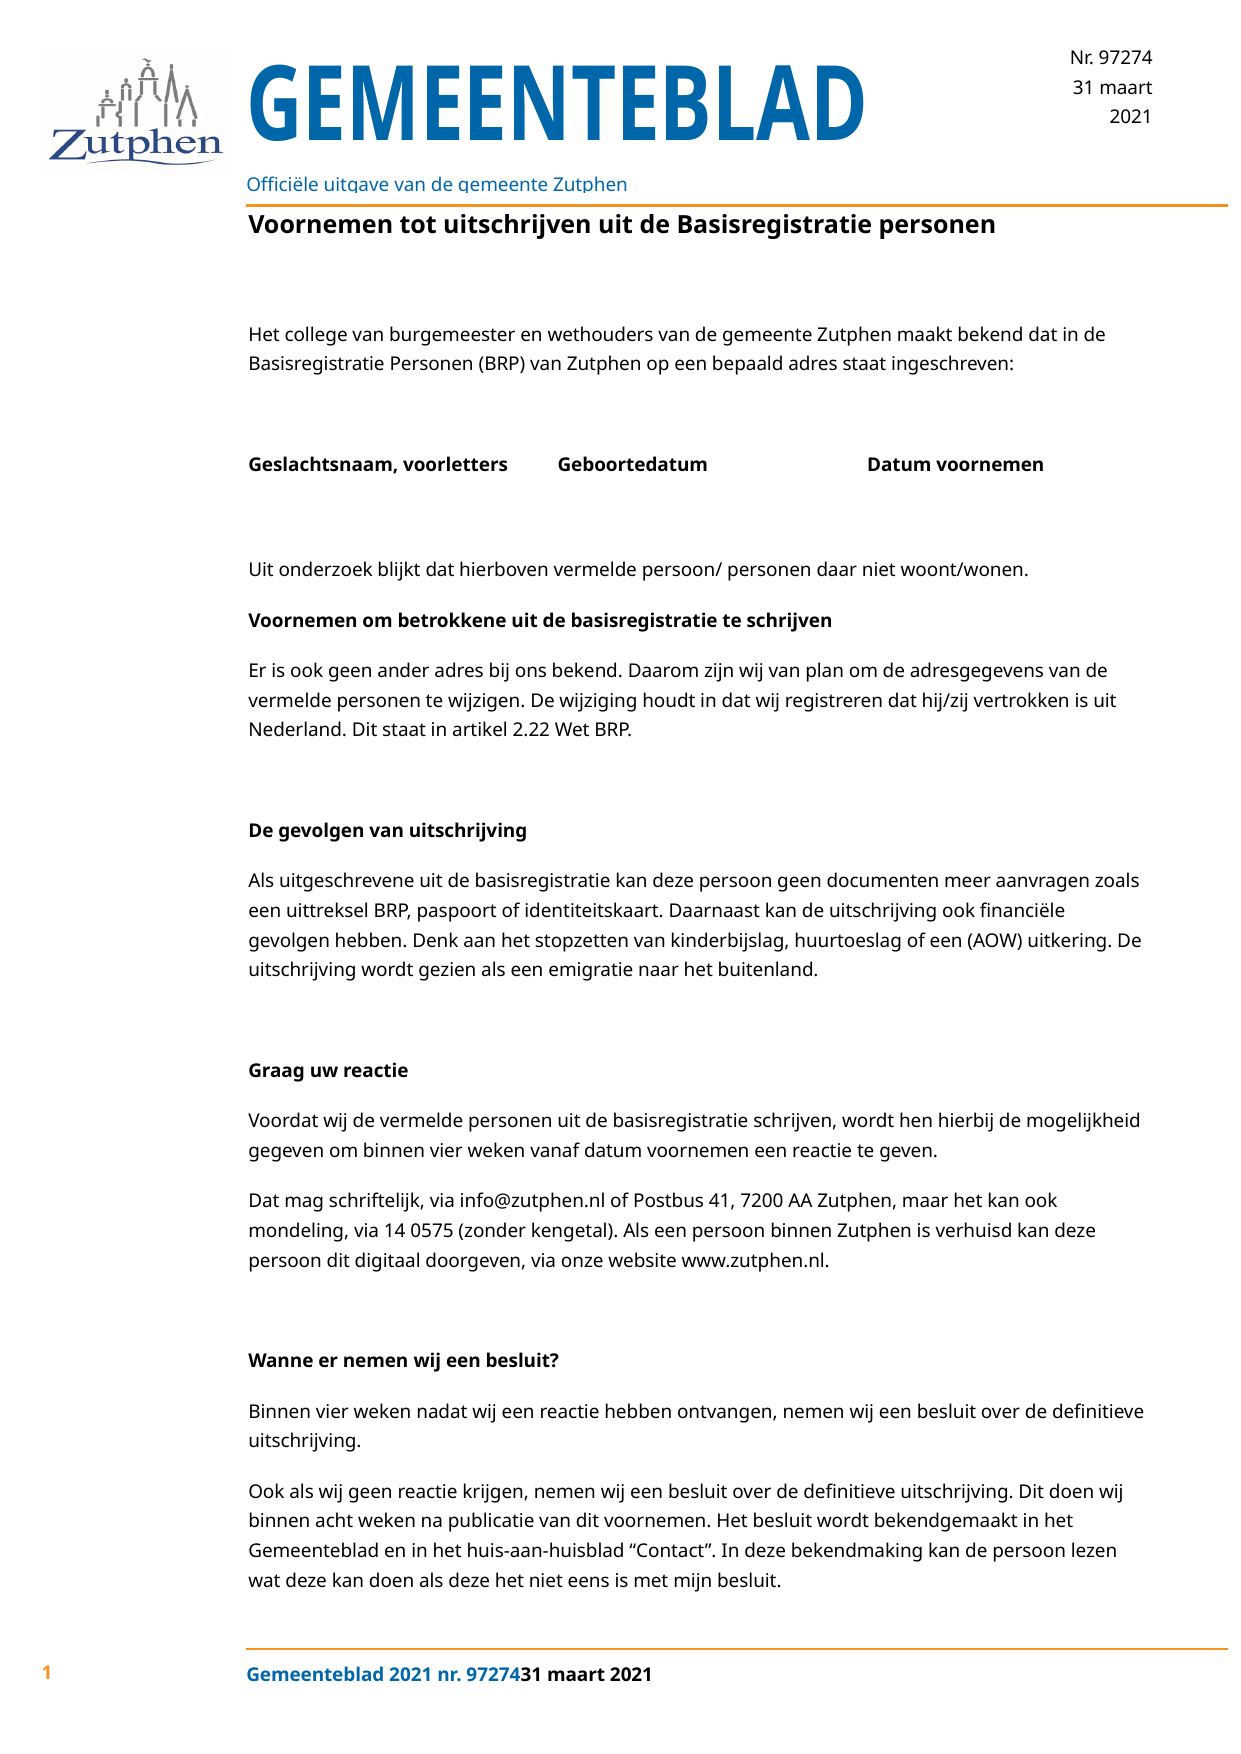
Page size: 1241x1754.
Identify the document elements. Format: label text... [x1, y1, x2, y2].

text Dat mag schriftelijk, via info@zutphen.nl of Postbus 41, 7200 AA Zutphen, maar het kan ook mondeling, via 14 0575 (zonder kengetal). Als een persoon binnen Zutphen is verhuisd kan deze persoon dit digitaal doorgeven, via onze website www.zutphen.nl. [248, 1188, 1152, 1272]
text Voordat wij de vermelde personen uit de basisregistratie schrijven, wordt hen hierbij de mogelijkheid gegeven om binnen vier weken vanaf datum voornemen een reactie te geven. [248, 1108, 1152, 1163]
text Wanne er nemen wij een besluit? [248, 1348, 1152, 1373]
picture [41, 47, 231, 172]
text Voornemen om betrokkene uit de basisregistratie te schrijven [248, 607, 1152, 632]
table_header Geslachtsnaam, voorletters [248, 451, 557, 477]
table_cell [558, 477, 867, 503]
text Voornemen tot uitschrijven uit de Basisregistratie personen [248, 207, 1152, 241]
table_header Datum voornemen [867, 451, 1152, 477]
text Uit onderzoek blijkt dat hierboven vermelde persoon/ personen daar niet woont/wonen. [248, 556, 1152, 582]
text Als uitgeschrevene uit de basisregistratie kan deze persoon geen documenten meer aanvragen zoals een uittreksel BRP, paspoort of identiteitskaart. Daarnaast kan de uitschrijving ook financiële gevolgen hebben. Denk aan het stopzetten van kinderbijslag, huurtoeslag of een (AOW) uitkering. De uitschrijving wordt gezien als een emigratie naar het buitenland. [248, 868, 1152, 982]
table_cell [248, 477, 557, 503]
text Er is ook geen ander adres bij ons bekend. Daarom zijn wij van plan om de adresgegevens van de vermelde personen te wijzigen. De wijziging houdt in dat wij registreren dat hij/zij vertrokken is uit Nederland. Dit staat in artikel 2.22 Wet BRP. [248, 657, 1152, 742]
text Ook als wij geen reactie krijgen, nemen wij een besluit over de definitieve uitschrijving. Dit doen wij binnen acht weken na publicatie van dit voornemen. Het besluit wordt bekendgemaakt in het Gemeenteblad en in het huis-aan-huisblad “Contact”. In deze bekendmaking kan de persoon lezen wat deze kan doen als deze het niet eens is met mijn besluit. [248, 1478, 1152, 1592]
text Graag uw reactie [248, 1057, 1152, 1083]
text Binnen vier weken nadat wij een reactie hebben ontvangen, nemen wij een besluit over de definitieve uitschrijving. [248, 1398, 1152, 1453]
table_header Geboortedatum [558, 451, 867, 477]
text De gevolgen van uitschrijving [248, 817, 1152, 843]
text Het college van burgemeester en wethouders van de gemeente Zutphen maakt bekend dat in de Basisregistratie Personen (BRP) van Zutphen op een bepaald adres staat ingeschreven: [248, 321, 1152, 376]
table_cell [867, 477, 1152, 503]
